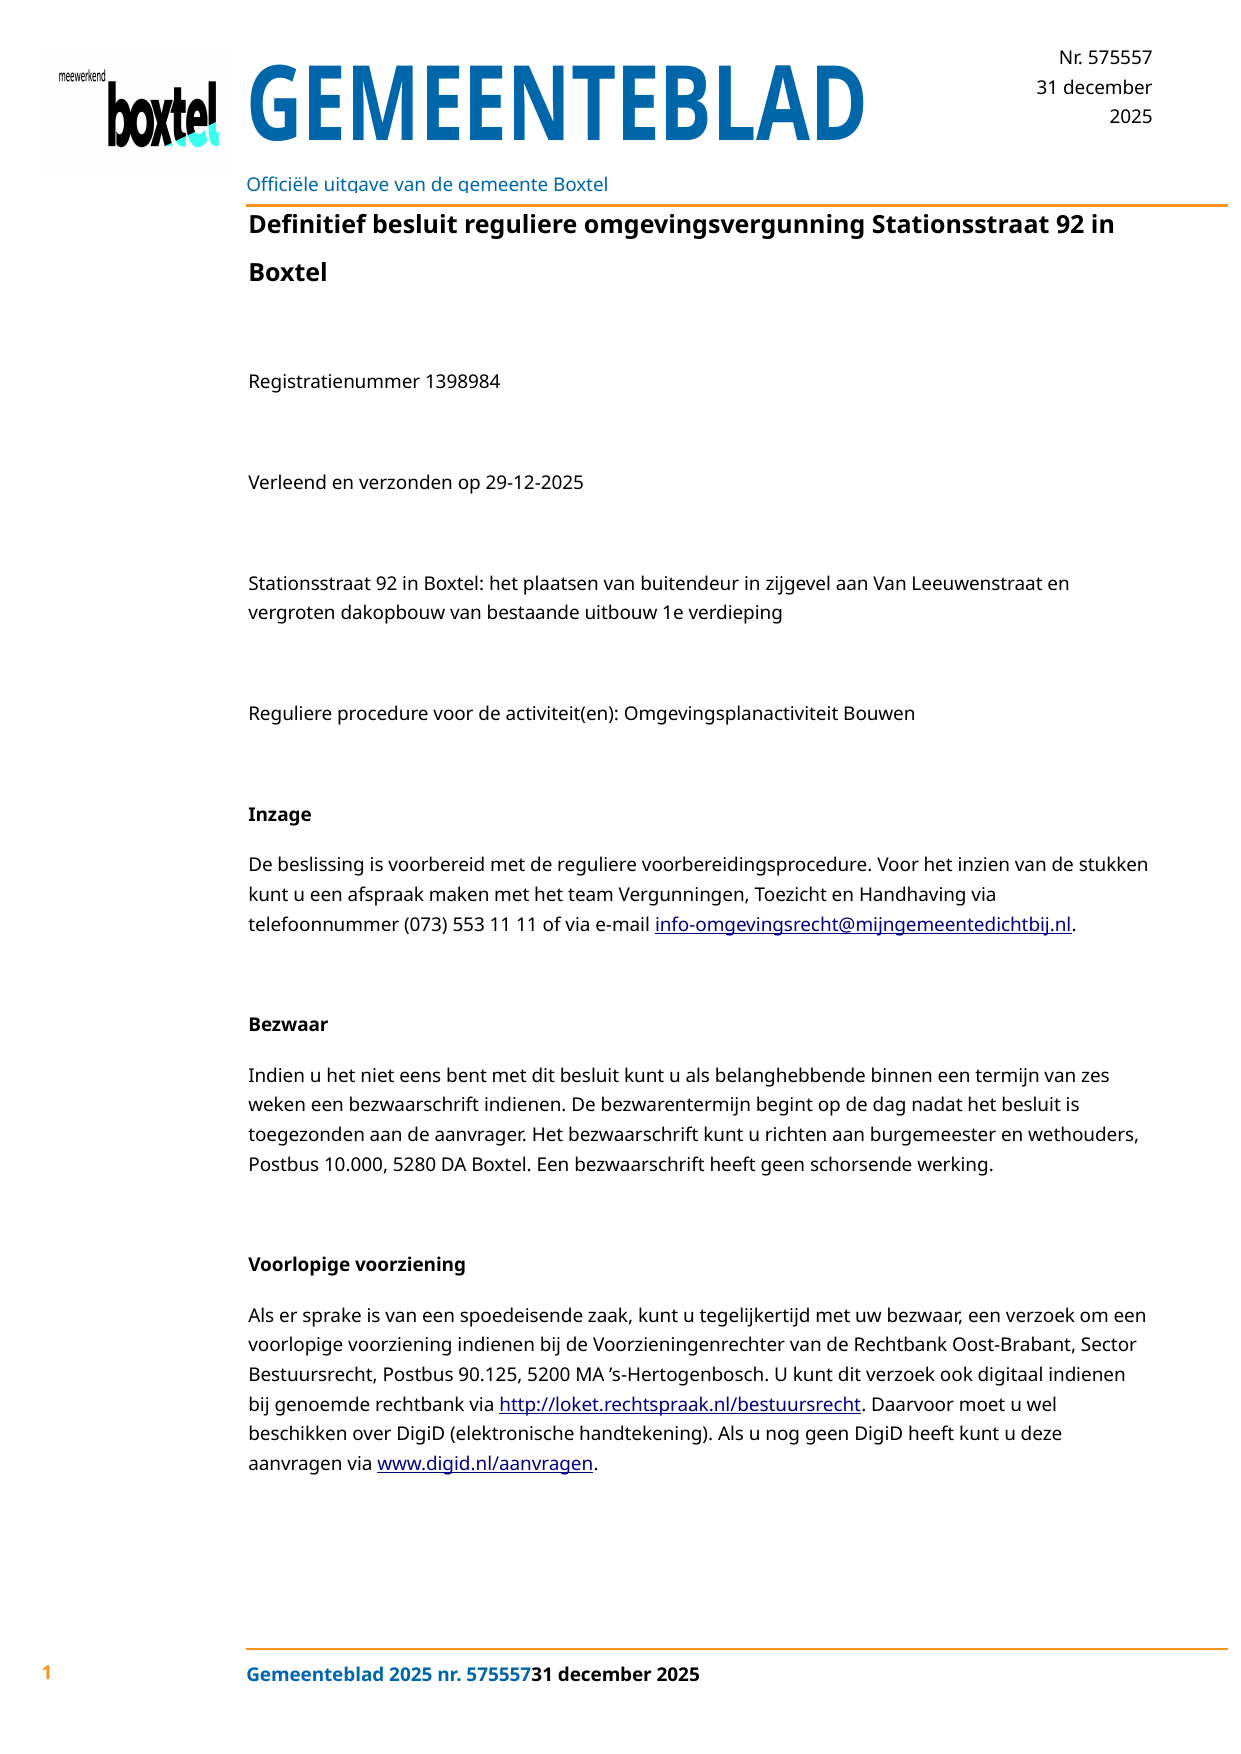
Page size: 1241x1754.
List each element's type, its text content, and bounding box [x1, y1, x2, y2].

text Voorlopige voorziening [248, 1252, 1152, 1277]
text Reguliere procedure voor de activiteit(en): Omgevingsplanactiviteit Bouwen [248, 700, 1152, 726]
text Bezwaar [248, 1012, 1152, 1037]
text Definitief besluit reguliere omgevingsvergunning Stationsstraat 92 in Boxtel [248, 207, 1152, 288]
text De beslissing is voorbereid met de reguliere voorbereidingsprocedure. Voor het inzien van de stukken kunt u een afspraak maken met het team Vergunningen, Toezicht en Handhaving via telefoonnummer (073) 553 11 11 of via e-mail info-omgevingsrecht@mijngemeentedichtbij.nl. [248, 852, 1152, 937]
text Verleend en verzonden op 29-12-2025 [248, 469, 1152, 495]
text Inzage [248, 801, 1152, 827]
picture [41, 47, 231, 172]
text Als er sprake is van een spoedeisende zaak, kunt u tegelijkertijd met uw bezwaar, een verzoek om een voorlopige voorziening indienen bij de Voorzieningenrechter van de Rechtbank Oost-Brabant, Sector Bestuursrecht, Postbus 90.125, 5200 MA ’s-Hertogenbosch. U kunt dit verzoek ook digitaal indienen bij genoemde rechtbank via http://loket.rechtspraak.nl/bestuursrecht. Daarvoor moet u wel beschikken over DigiD (elektronische handtekening). Als u nog geen DigiD heeft kunt u deze aanvragen via www.digid.nl/aanvragen. [248, 1302, 1152, 1476]
text Indien u het niet eens bent met dit besluit kunt u als belanghebbende binnen een termijn van zes weken een bezwaarschrift indienen. De bezwarentermijn begint op de dag nadat het besluit is toegezonden aan de aanvrager. Het bezwaarschrift kunt u richten aan burgemeester en wethouders, Postbus 10.000, 5280 DA Boxtel. Een bezwaarschrift heeft geen schorsende werking. [248, 1062, 1152, 1177]
text Registratienummer 1398984 [248, 368, 1152, 394]
text Stationsstraat 92 in Boxtel: het plaatsen van buitendeur in zijgevel aan Van Leeuwenstraat en vergroten dakopbouw van bestaande uitbouw 1e verdieping [248, 570, 1152, 625]
